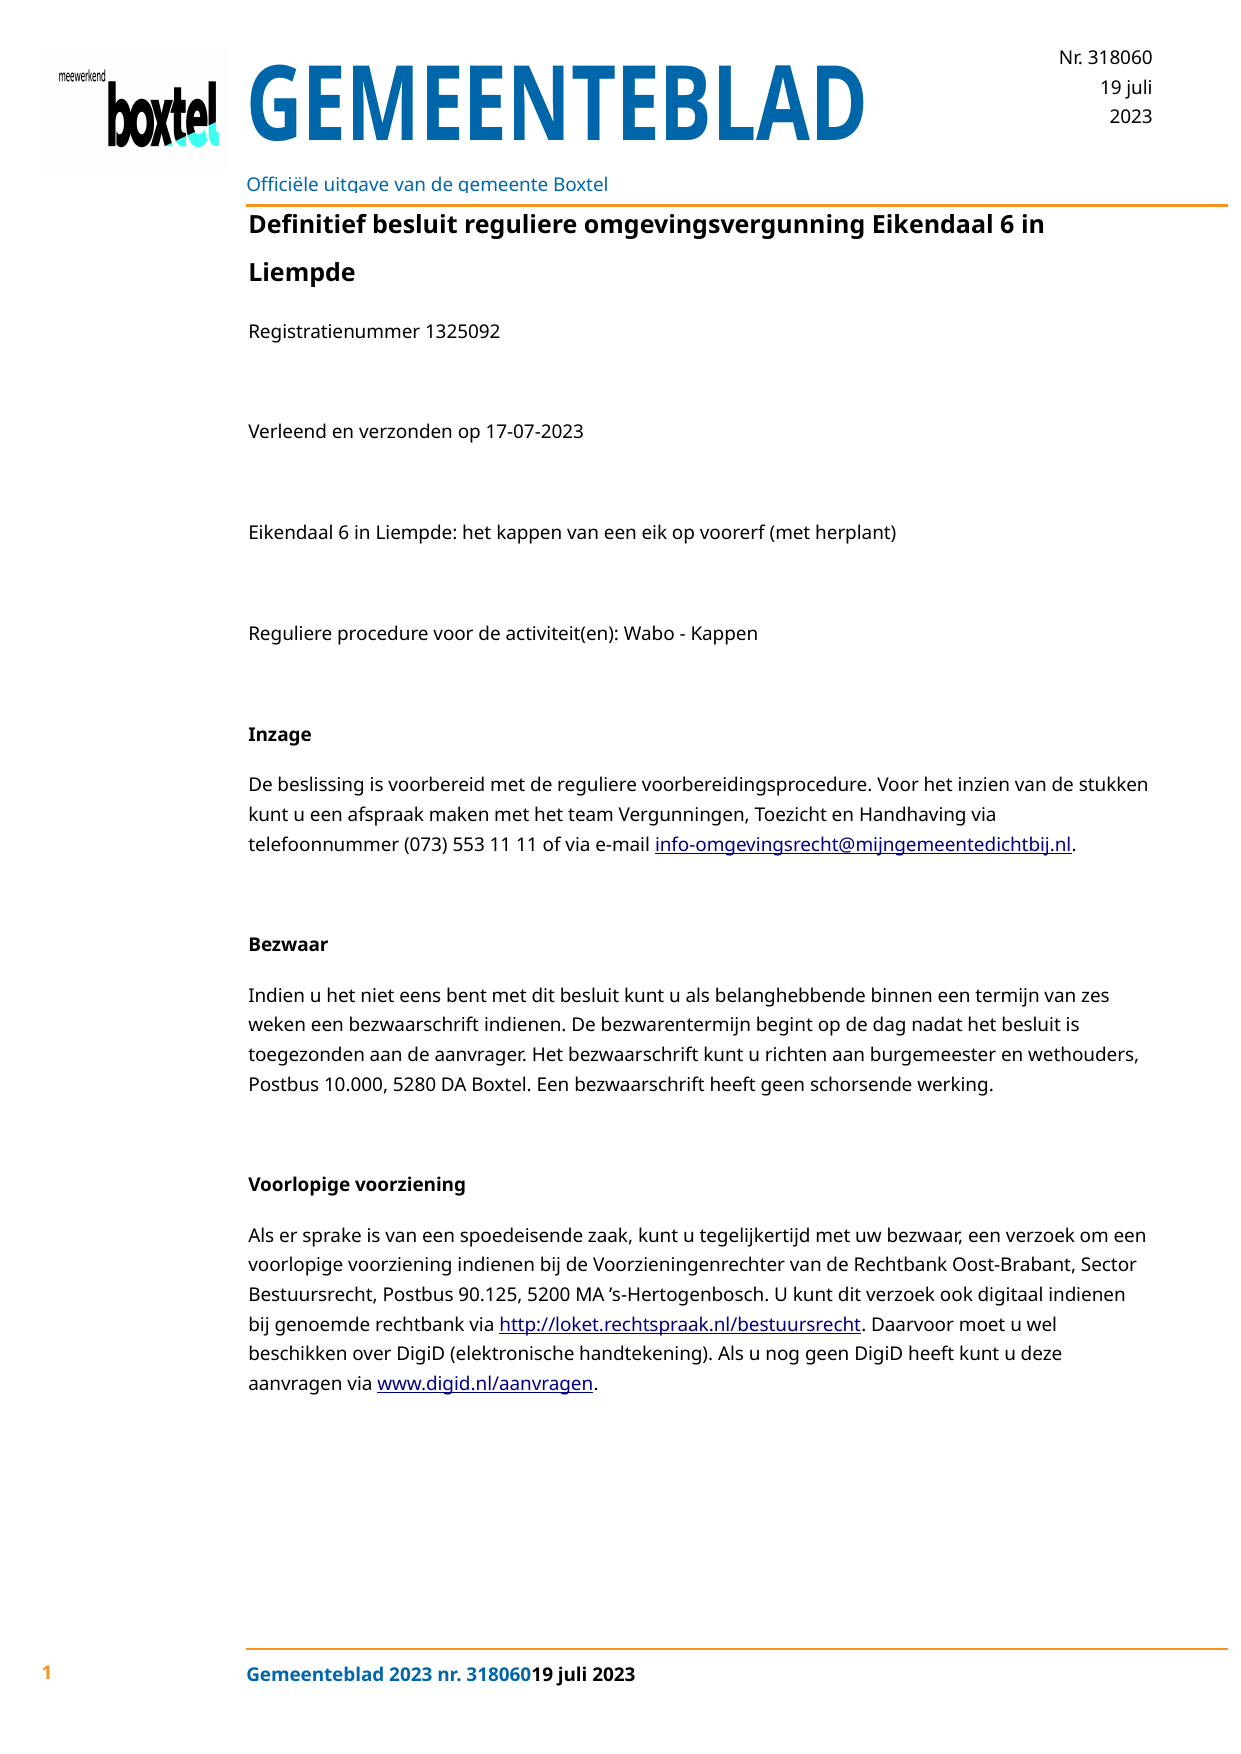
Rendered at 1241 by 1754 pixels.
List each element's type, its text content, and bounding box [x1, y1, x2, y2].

picture [41, 47, 231, 172]
text Registratienummer 1325092 [248, 318, 1152, 344]
text Eikendaal 6 in Liempde: het kappen van een eik op voorerf (met herplant) [248, 519, 1152, 545]
text Indien u het niet eens bent met dit besluit kunt u als belanghebbende binnen een termijn van zes weken een bezwaarschrift indienen. De bezwarentermijn begint op de dag nadat het besluit is toegezonden aan de aanvrager. Het bezwaarschrift kunt u richten aan burgemeester en wethouders, Postbus 10.000, 5280 DA Boxtel. Een bezwaarschrift heeft geen schorsende werking. [248, 982, 1152, 1097]
text Verleend en verzonden op 17-07-2023 [248, 419, 1152, 444]
text Definitief besluit reguliere omgevingsvergunning Eikendaal 6 in Liempde [248, 207, 1152, 288]
text Als er sprake is van een spoedeisende zaak, kunt u tegelijkertijd met uw bezwaar, een verzoek om een voorlopige voorziening indienen bij de Voorzieningenrechter van de Rechtbank Oost-Brabant, Sector Bestuursrecht, Postbus 90.125, 5200 MA ’s-Hertogenbosch. U kunt dit verzoek ook digitaal indienen bij genoemde rechtbank via http://loket.rechtspraak.nl/bestuursrecht. Daarvoor moet u wel beschikken over DigiD (elektronische handtekening). Als u nog geen DigiD heeft kunt u deze aanvragen via www.digid.nl/aanvragen. [248, 1222, 1152, 1396]
text Voorlopige voorziening [248, 1172, 1152, 1197]
text Reguliere procedure voor de activiteit(en): Wabo - Kappen [248, 620, 1152, 646]
text De beslissing is voorbereid met de reguliere voorbereidingsprocedure. Voor het inzien van de stukken kunt u een afspraak maken met het team Vergunningen, Toezicht en Handhaving via telefoonnummer (073) 553 11 11 of via e-mail info-omgevingsrecht@mijngemeentedichtbij.nl. [248, 772, 1152, 857]
text Inzage [248, 721, 1152, 747]
text Bezwaar [248, 932, 1152, 957]
